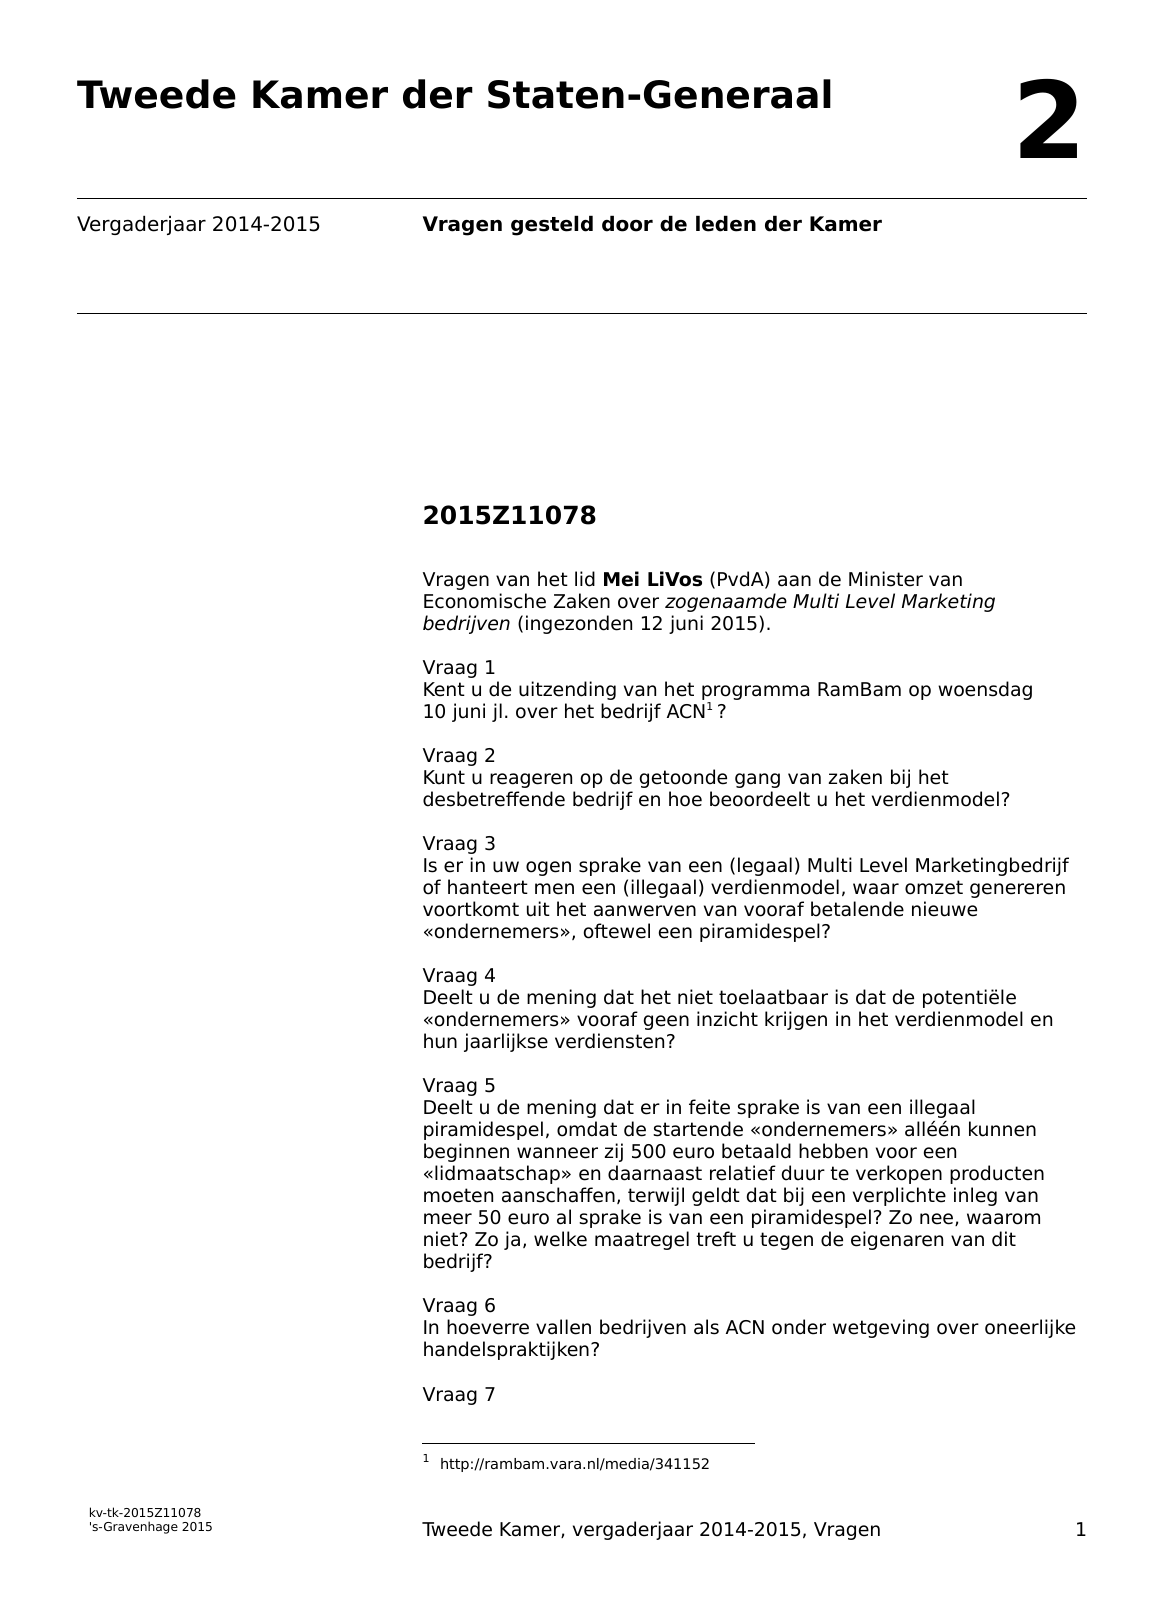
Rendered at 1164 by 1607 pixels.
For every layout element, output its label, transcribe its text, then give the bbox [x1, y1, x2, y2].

text Vraag 3 [422, 833, 1087, 855]
text Vraag 1 [422, 657, 1087, 679]
text 's-Gravenhage 2015 [88, 1520, 323, 1534]
text Vraag 4 [422, 965, 1087, 987]
text Deelt u de mening dat er in feite sprake is van een illegaal piramidespel, omdat de startende «ondernemers» alléén kunnen beginnen wanneer zij 500 euro betaald hebben voor een «lidmaatschap» en daarnaast relatief duur te verkopen producten moeten aanschaffen, terwijl geldt dat bij een verplichte inleg van meer 50 euro al sprake is van een piramidespel? Zo nee, waarom niet? Zo ja, welke maatregel treft u tegen de eigenaren van dit bedrijf? [422, 1097, 1087, 1273]
text Deelt u de mening dat het niet toelaatbaar is dat de potentiële «ondernemers» vooraf geen inzicht krijgen in het verdienmodel en hun jaarlijkse verdiensten? [422, 987, 1087, 1053]
text Is er in uw ogen sprake van een (legaal) Multi Level Marketingbedrijf of hanteert men een (illegaal) verdienmodel, waar omzet genereren voortkomt uit het aanwerven van vooraf betalende nieuwe «ondernemers», oftewel een piramidespel? [422, 855, 1087, 943]
table_cell Vergaderjaar 2014-2015 [77, 199, 422, 313]
text Vraag 2 [422, 745, 1087, 767]
text kv-tk-2015Z11078 [88, 1506, 323, 1520]
text Vraag 7 [422, 1383, 1087, 1405]
table_header Tweede Kamer der Staten-Generaal [77, 59, 886, 198]
text Vraag 6 [422, 1295, 1087, 1317]
text Vraag 5 [422, 1075, 1087, 1097]
text 2015Z11078 [422, 501, 1087, 531]
text http://rambam.vara.nl/media/341152 [422, 1452, 1087, 1474]
table_cell Vragen gesteld door de leden der Kamer [422, 199, 1087, 313]
text In hoeverre vallen bedrijven als ACN onder wetgeving over oneerlijke handelspraktijken? [422, 1317, 1087, 1361]
table_header 2 [886, 59, 1087, 198]
text Vragen van het lid Mei LiVos (PvdA) aan de Minister van Economische Zaken over zogenaamde Multi Level Marketing bedrijven (ingezonden 12 juni 2015). [422, 569, 1087, 635]
text Kent u de uitzending van het programma RamBam op woensdag 10 juni jl. over het bedrijf ACN? [422, 679, 1087, 723]
text Kunt u reageren op de getoonde gang van zaken bij het desbetreffende bedrijf en hoe beoordeelt u het verdienmodel? [422, 767, 1087, 811]
